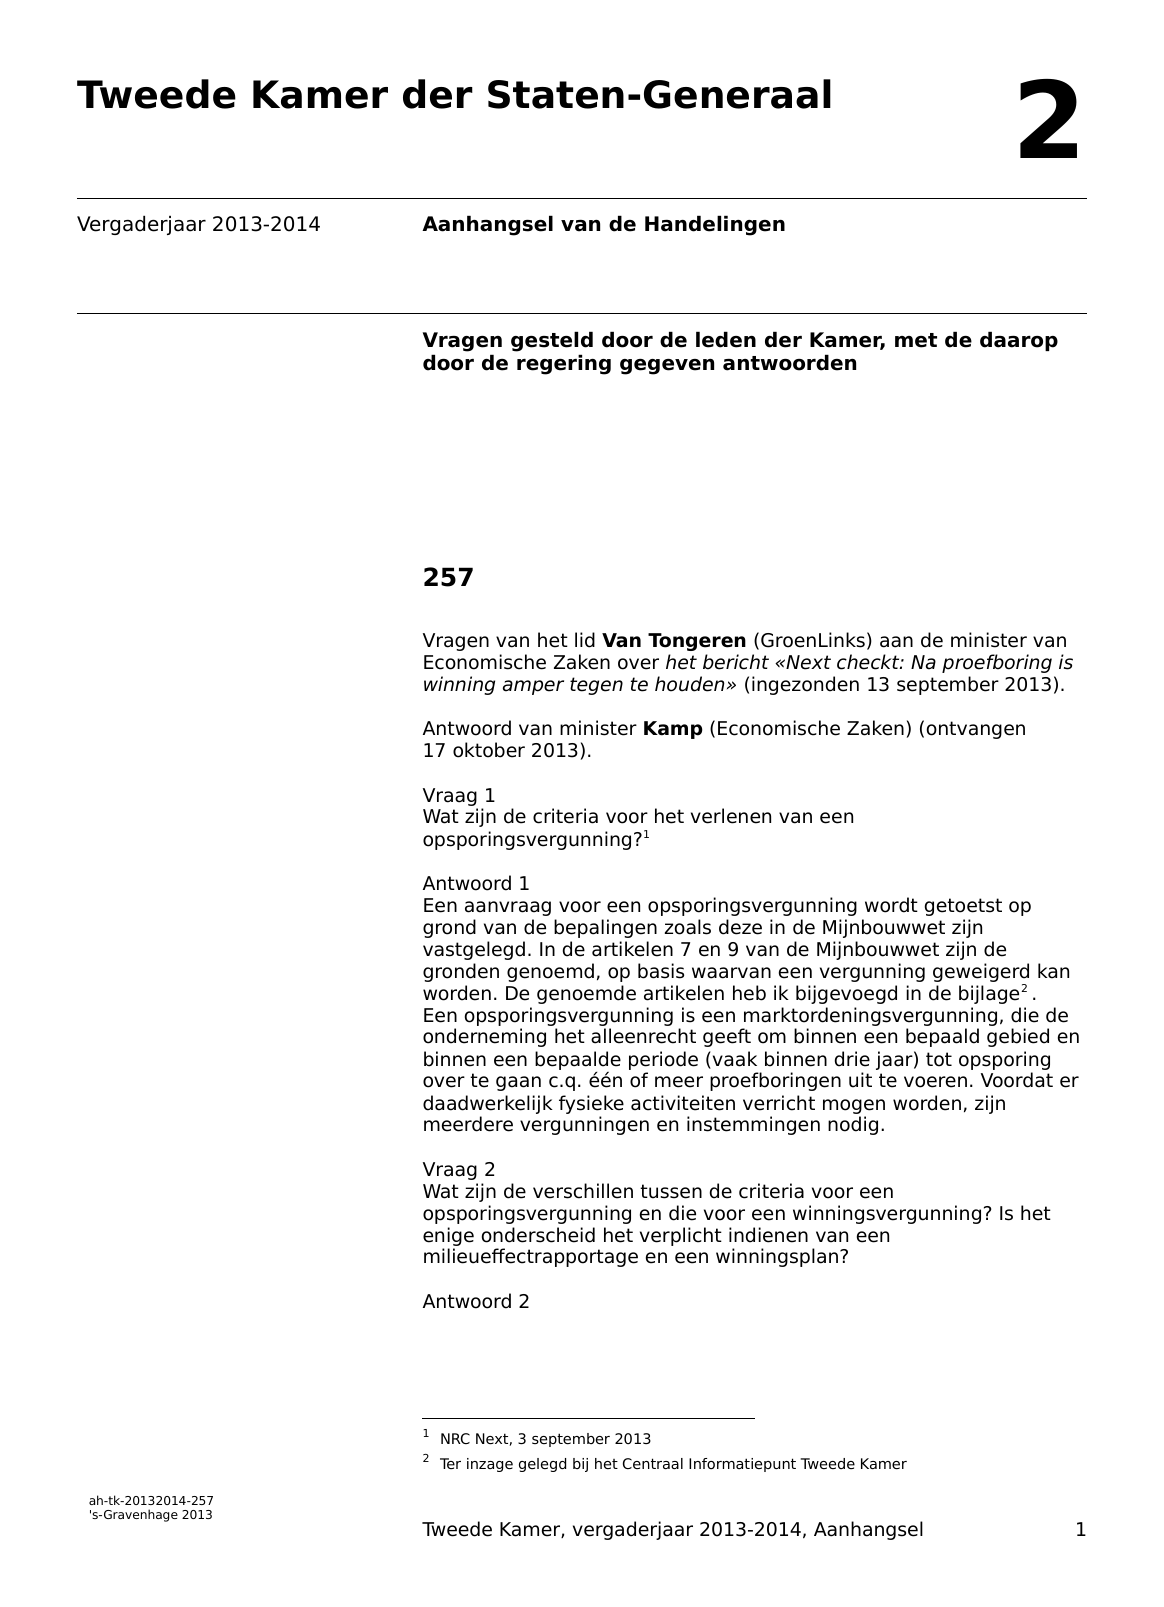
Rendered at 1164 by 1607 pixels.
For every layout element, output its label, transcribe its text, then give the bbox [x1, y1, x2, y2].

text Vraag 2 [422, 1158, 1087, 1181]
table_cell Vergaderjaar 2013-2014 [77, 199, 422, 313]
text ah-tk-20132014-257 [88, 1494, 323, 1508]
text Wat zijn de verschillen tussen de criteria voor een opsporingsvergunning en die voor een winningsvergunning? Is het enige onderscheid het verplicht indienen van een milieueffectrapportage en een winningsplan? [422, 1181, 1087, 1268]
text Vragen van het lid Van Tongeren (GroenLinks) aan de minister van Economische Zaken over het bericht «Next checkt: Na proefboring is winning amper tegen te houden» (ingezonden 13 september 2013). [422, 630, 1087, 696]
text Vraag 1 [422, 784, 1087, 806]
text Ter inzage gelegd bij het Centraal Informatiepunt Tweede Kamer [422, 1452, 1087, 1474]
table_header 2 [886, 59, 1087, 198]
text 's-Gravenhage 2013 [88, 1508, 323, 1522]
text 257 [422, 563, 1087, 592]
text NRC Next, 3 september 2013 [422, 1427, 1087, 1449]
text Een aanvraag voor een opsporingsvergunning wordt getoetst op grond van de bepalingen zoals deze in de Mijnbouwwet zijn vastgelegd. In de artikelen 7 en 9 van de Mijnbouwwet zijn de gronden genoemd, op basis waarvan een vergunning geweigerd kan worden. De genoemde artikelen heb ik bijgevoegd in de bijlage. [422, 894, 1087, 1004]
table_header Tweede Kamer der Staten-Generaal [77, 59, 886, 198]
text Antwoord 1 [422, 873, 1087, 894]
text Antwoord van minister Kamp (Economische Zaken) (ontvangen 17 oktober 2013). [422, 718, 1087, 762]
text Wat zijn de criteria voor het verlenen van een opsporingsvergunning? [422, 806, 1087, 850]
text Antwoord 2 [422, 1291, 1087, 1313]
table_cell Vragen gesteld door de leden der Kamer, met de daarop door de regering gegeven antwoorden [422, 314, 1087, 375]
table_cell Aanhangsel van de Handelingen [422, 199, 1087, 313]
text Een opsporingsvergunning is een marktordeningsvergunning, die de onderneming het alleenrecht geeft om binnen een bepaald gebied en binnen een bepaalde periode (vaak binnen drie jaar) tot opsporing over te gaan c.q. één of meer proefboringen uit te voeren. Voordat er daadwerkelijk fysieke activiteiten verricht mogen worden, zijn meerdere vergunningen en instemmingen nodig. [422, 1004, 1087, 1136]
table_cell [77, 314, 422, 375]
